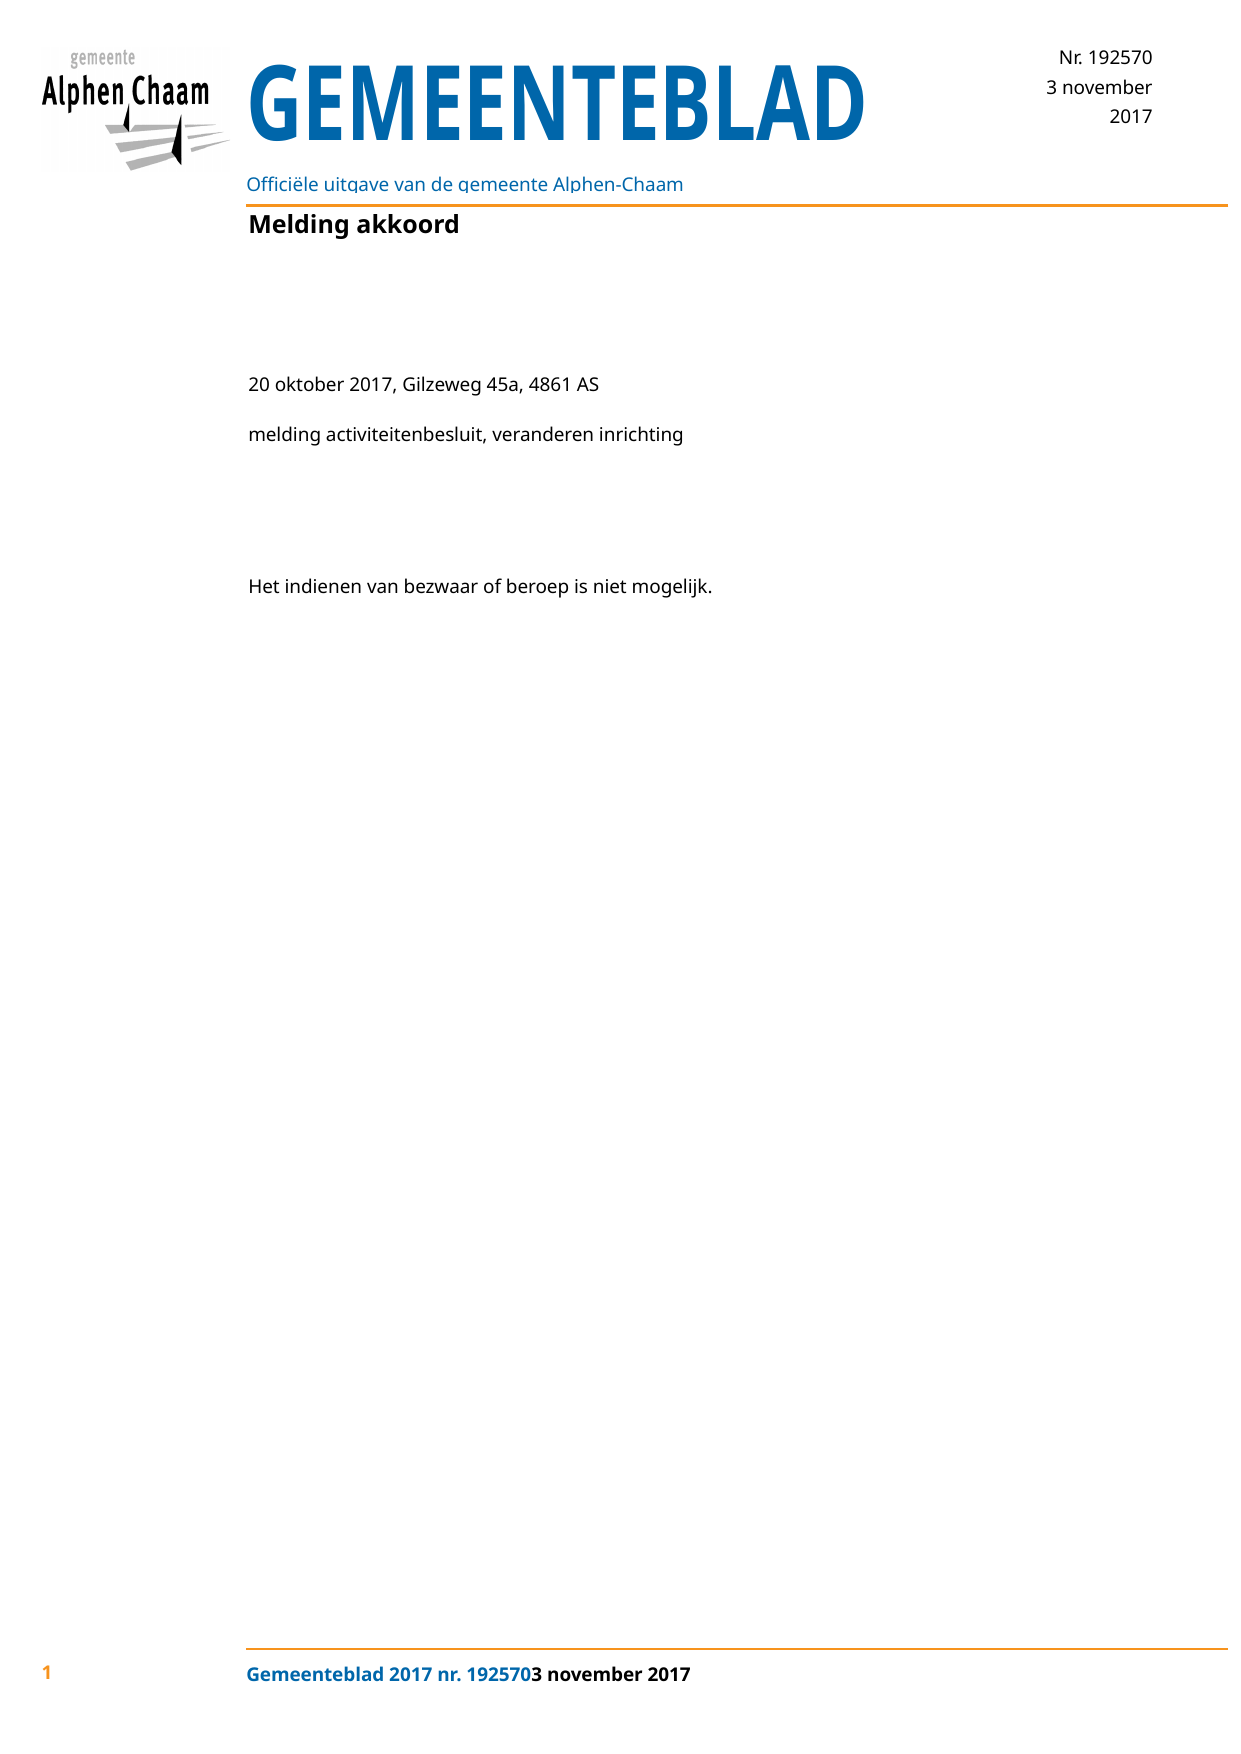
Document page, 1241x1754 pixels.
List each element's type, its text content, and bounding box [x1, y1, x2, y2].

text Melding akkoord [248, 207, 1152, 241]
text 20 oktober 2017, Gilzeweg 45a, 4861 AS [248, 371, 1152, 397]
text melding activiteitenbesluit, veranderen inrichting [248, 422, 1152, 447]
text Het indienen van bezwaar of beroep is niet mogelijk. [248, 573, 1152, 598]
picture [41, 47, 231, 172]
